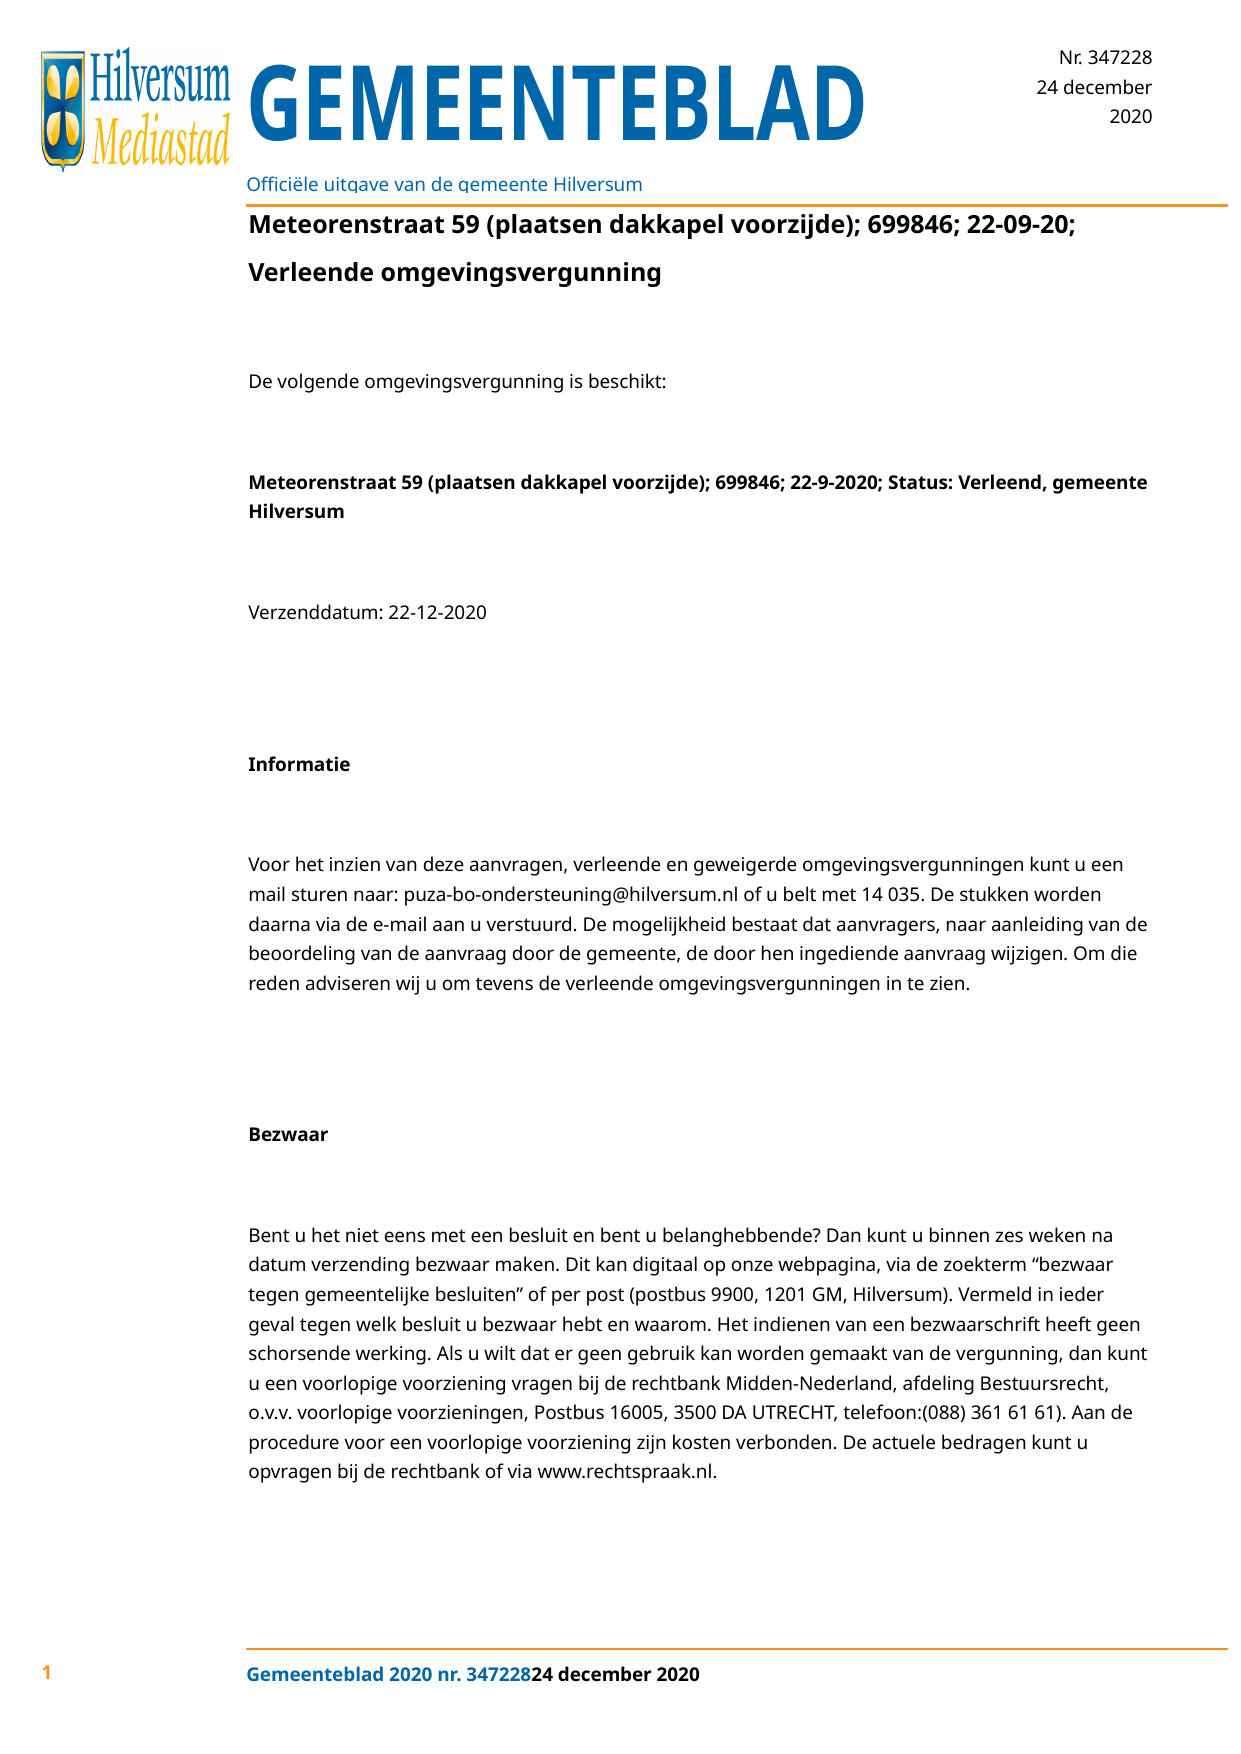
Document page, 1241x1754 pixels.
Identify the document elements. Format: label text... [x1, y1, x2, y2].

text Informatie [248, 751, 1152, 777]
text Meteorenstraat 59 (plaatsen dakkapel voorzijde); 699846; 22-9-2020; Status: Verleend, gemeente Hilversum [248, 469, 1152, 524]
text Verzenddatum: 22-12-2020 [248, 599, 1152, 625]
picture [41, 47, 231, 172]
text Meteorenstraat 59 (plaatsen dakkapel voorzijde); 699846; 22-09-20; Verleende omgevingsvergunning [248, 207, 1152, 288]
text Voor het inzien van deze aanvragen, verleende en geweigerde omgevingsvergunningen kunt u een mail sturen naar: puza-bo-ondersteuning@hilversum.nl of u belt met 14 035. De stukken worden daarna via de e-mail aan u verstuurd. De mogelijkheid bestaat dat aanvragers, naar aanleiding van de beoordeling van de aanvraag door de gemeente, de door hen ingediende aanvraag wijzigen. Om die reden adviseren wij u om tevens de verleende omgevingsvergunningen in te zien. [248, 852, 1152, 996]
text Bent u het niet eens met een besluit en bent u belanghebbende? Dan kunt u binnen zes weken na datum verzending bezwaar maken. Dit kan digitaal op onze webpagina, via de zoekterm “bezwaar tegen gemeentelijke besluiten” of per post (postbus 9900, 1201 GM, Hilversum). Vermeld in ieder geval tegen welk besluit u bezwaar hebt en waarom. Het indienen van een bezwaarschrift heeft geen schorsende werking. Als u wilt dat er geen gebruik kan worden gemaakt van de vergunning, dan kunt u een voorlopige voorziening vragen bij de rechtbank Midden-Nederland, afdeling Bestuursrecht, o.v.v. voorlopige voorzieningen, Postbus 16005, 3500 DA UTRECHT, telefoon:(088) 361 61 61). Aan de procedure voor een voorlopige voorziening zijn kosten verbonden. De actuele bedragen kunt u opvragen bij de rechtbank of via www.rechtspraak.nl. [248, 1222, 1152, 1484]
text De volgende omgevingsvergunning is beschikt: [248, 368, 1152, 394]
text Bezwaar [248, 1121, 1152, 1147]
